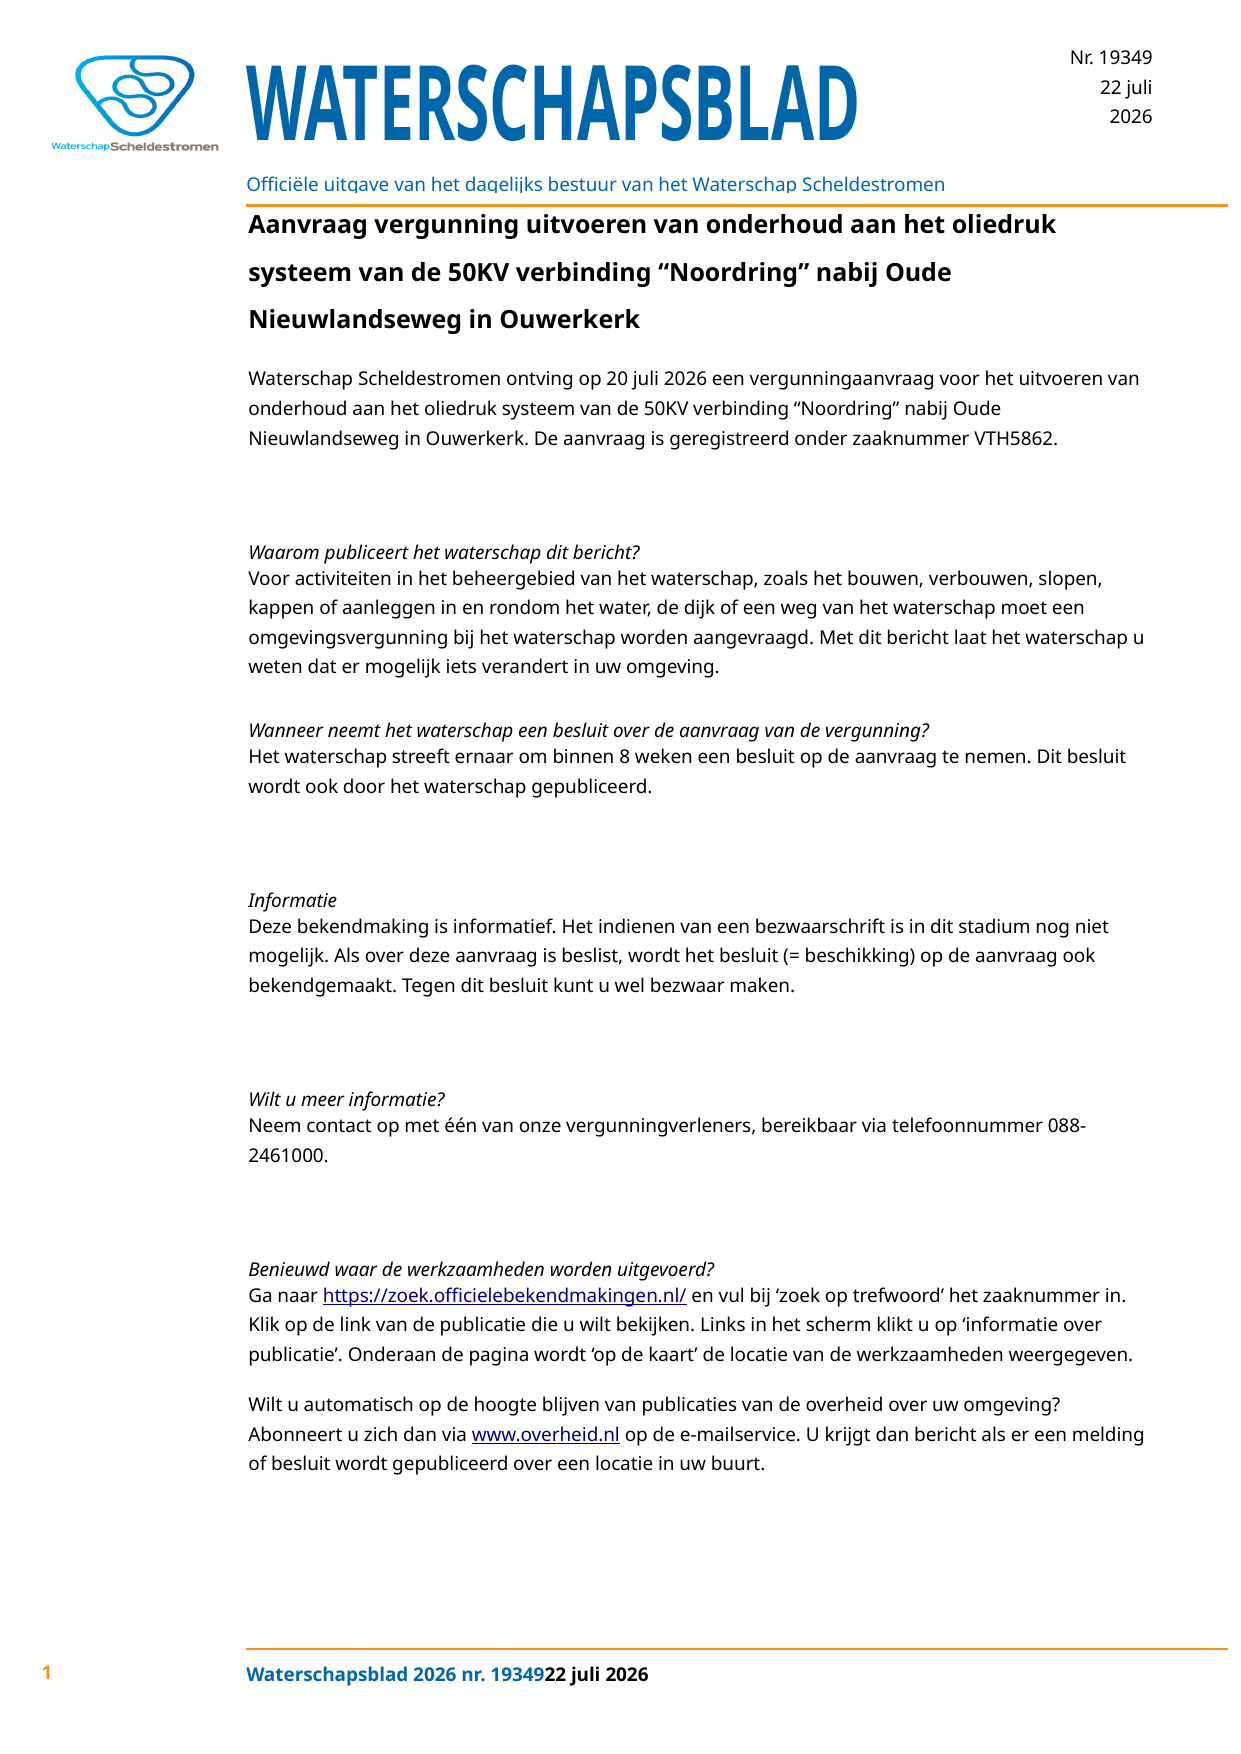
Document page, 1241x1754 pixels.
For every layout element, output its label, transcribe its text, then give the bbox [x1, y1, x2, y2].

text Voor activiteiten in het beheergebied van het waterschap, zoals het bouwen, verbouwen, slopen, kappen of aanleggen in en rondom het water, de dijk of een weg van het waterschap moet een omgevingsvergunning bij het waterschap worden aangevraagd. Met dit bericht laat het waterschap u weten dat er mogelijk iets verandert in uw omgeving. [248, 565, 1152, 679]
text Deze bekendmaking is informatief. Het indienen van een bezwaarschrift is in dit stadium nog niet mogelijk. Als over deze aanvraag is beslist, wordt het besluit (= beschikking) op de aanvraag ook bekendgemaakt. Tegen dit besluit kunt u wel bezwaar maken. [248, 913, 1152, 998]
text Het waterschap streeft ernaar om binnen 8 weken een besluit op de aanvraag te nemen. Dit besluit wordt ook door het waterschap gepubliceerd. [248, 743, 1152, 798]
text Wanneer neemt het waterschap een besluit over de aanvraag van de vergunning? [248, 717, 1152, 743]
picture [41, 47, 231, 172]
text Ga naar https://zoek.officielebekendmakingen.nl/ en vul bij ‘zoek op trefwoord’ het zaaknummer in. Klik op de link van de publicatie die u wilt bekijken. Links in het scherm klikt u op ‘informatie over publicatie’. Onderaan de pagina wordt ‘op de kaart’ de locatie van de werkzaamheden weergegeven. [248, 1282, 1152, 1367]
text Informatie [248, 887, 1152, 913]
text Wilt u automatisch op de hoogte blijven van publicaties van de overheid over uw omgeving? Abonneert u zich dan via www.overheid.nl op de e-mailservice. U krijgt dan bericht als er een melding of besluit wordt gepubliceerd over een locatie in uw buurt. [248, 1391, 1152, 1476]
text Neem contact op met één van onze vergunningverleners, bereikbaar via telefoonnummer 088-2461000. [248, 1112, 1152, 1167]
text Wilt u meer informatie? [248, 1086, 1152, 1112]
text Waterschap Scheldestromen ontving op 20 juli 2026 een vergunningaanvraag voor het uitvoeren van onderhoud aan het oliedruk systeem van de 50KV verbinding “Noordring” nabij Oude Nieuwlandseweg in Ouwerkerk. De aanvraag is geregistreerd onder zaaknummer VTH5862. [248, 366, 1152, 450]
text Aanvraag vergunning uitvoeren van onderhoud aan het oliedruk systeem van de 50KV verbinding “Noordring” nabij Oude Nieuwlandseweg in Ouwerkerk [248, 207, 1152, 336]
text Benieuwd waar de werkzaamheden worden uitgevoerd? [248, 1256, 1152, 1282]
text Waarom publiceert het waterschap dit bericht? [248, 539, 1152, 565]
